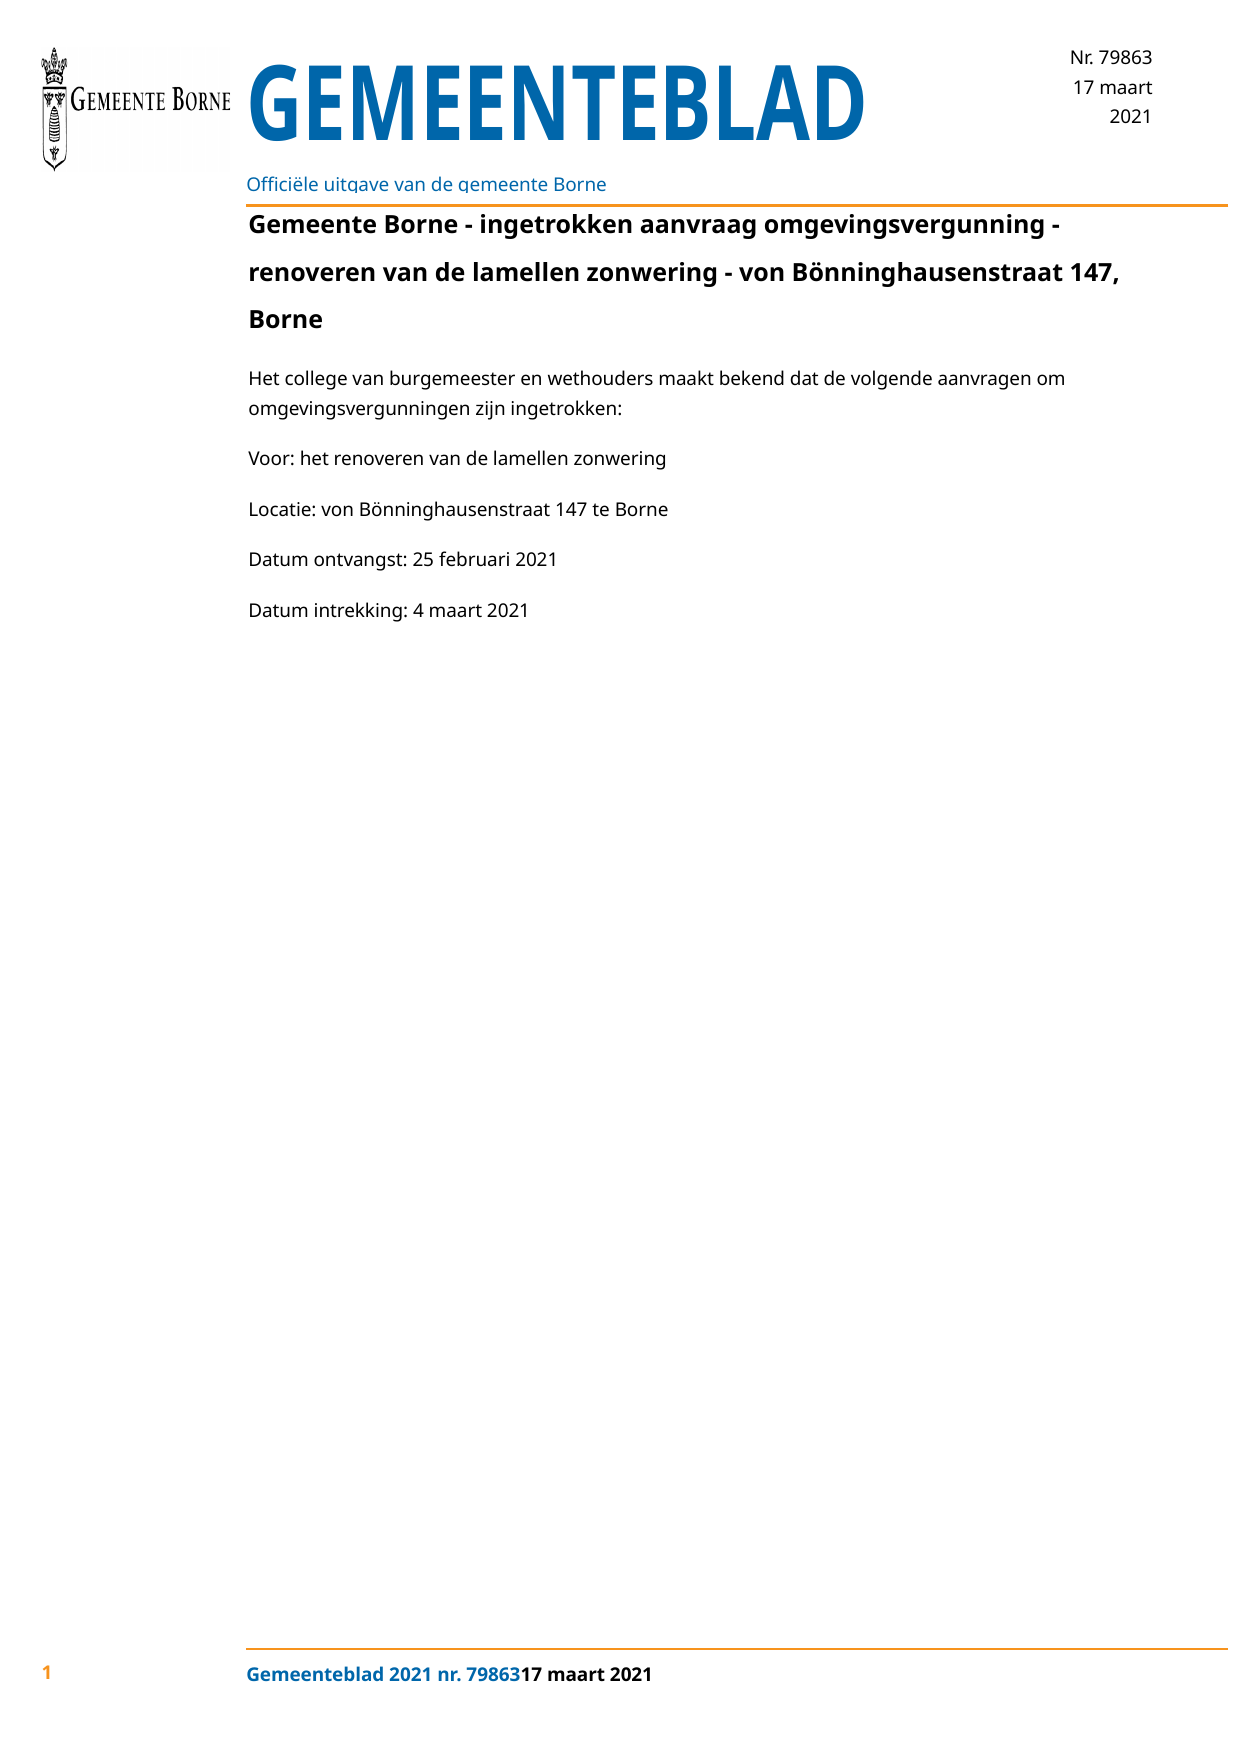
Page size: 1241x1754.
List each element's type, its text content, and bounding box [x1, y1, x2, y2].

text Gemeente Borne - ingetrokken aanvraag omgevingsvergunning - renoveren van de lamellen zonwering - von Bönninghausenstraat 147, Borne [248, 207, 1152, 336]
text Het college van burgemeester en wethouders maakt bekend dat de volgende aanvragen om omgevingsvergunningen zijn ingetrokken: [248, 366, 1152, 421]
text Locatie: von Bönninghausenstraat 147 te Borne [248, 496, 1152, 522]
text Datum intrekking: 4 maart 2021 [248, 597, 1152, 622]
picture [41, 47, 231, 172]
text Voor: het renoveren van de lamellen zonwering [248, 446, 1152, 471]
text Datum ontvangst: 25 februari 2021 [248, 546, 1152, 572]
